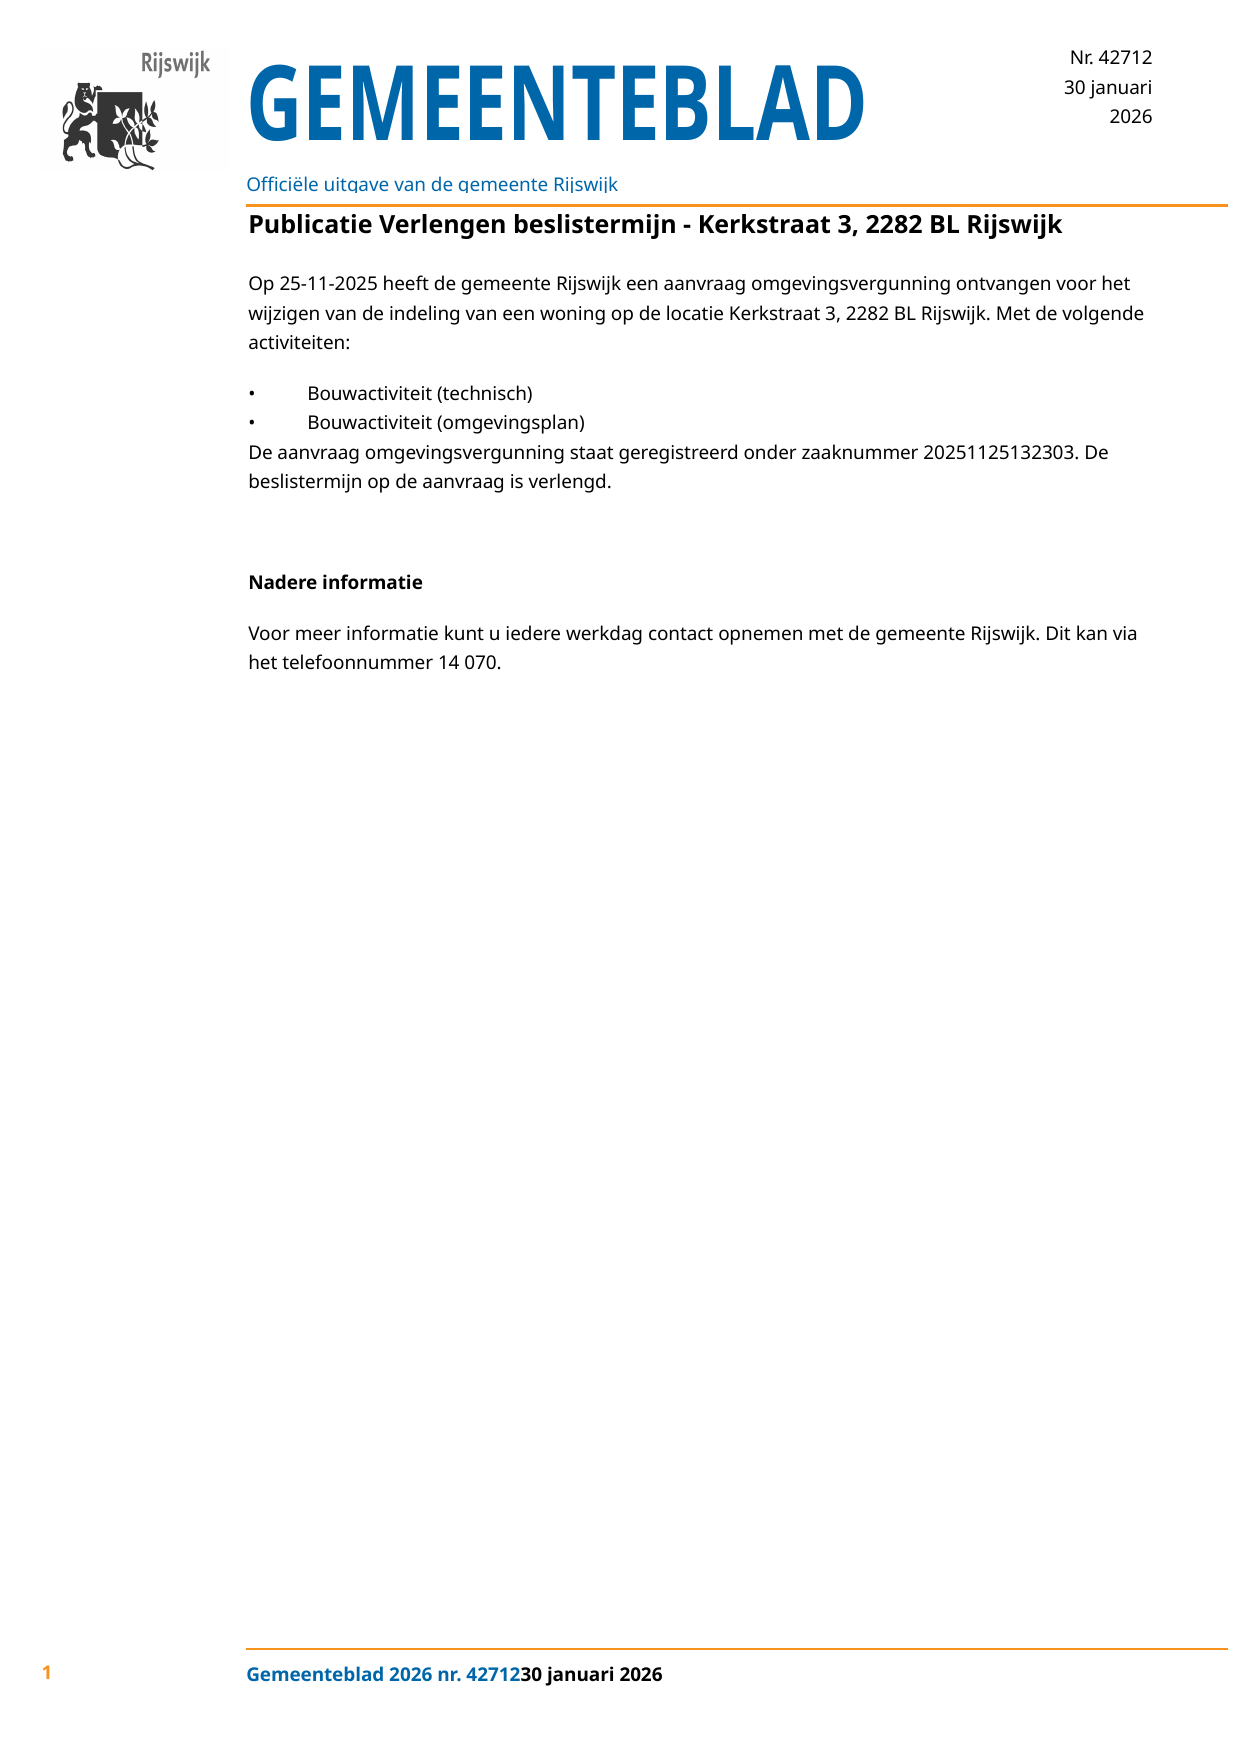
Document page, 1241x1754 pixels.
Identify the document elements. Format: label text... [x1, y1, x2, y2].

text Publicatie Verlengen beslistermijn - Kerkstraat 3, 2282 BL Rijswijk [248, 207, 1152, 241]
list Bouwactiviteit (omgevingsplan) [248, 409, 1152, 435]
text Op 25-11-2025 heeft de gemeente Rijswijk een aanvraag omgevingsvergunning ontvangen voor het wijzigen van de indeling van een woning op de locatie Kerkstraat 3, 2282 BL Rijswijk. Met de volgende activiteiten: [248, 270, 1152, 355]
text De aanvraag omgevingsvergunning staat geregistreerd onder zaaknummer 20251125132303. De beslistermijn op de aanvraag is verlengd. [248, 439, 1152, 494]
list Bouwactiviteit (technisch) [248, 380, 1152, 406]
text Nadere informatie [248, 569, 1152, 595]
picture [41, 47, 231, 172]
text Voor meer informatie kunt u iedere werkdag contact opnemen met de gemeente Rijswijk. Dit kan via het telefoonnummer 14 070. [248, 620, 1152, 675]
